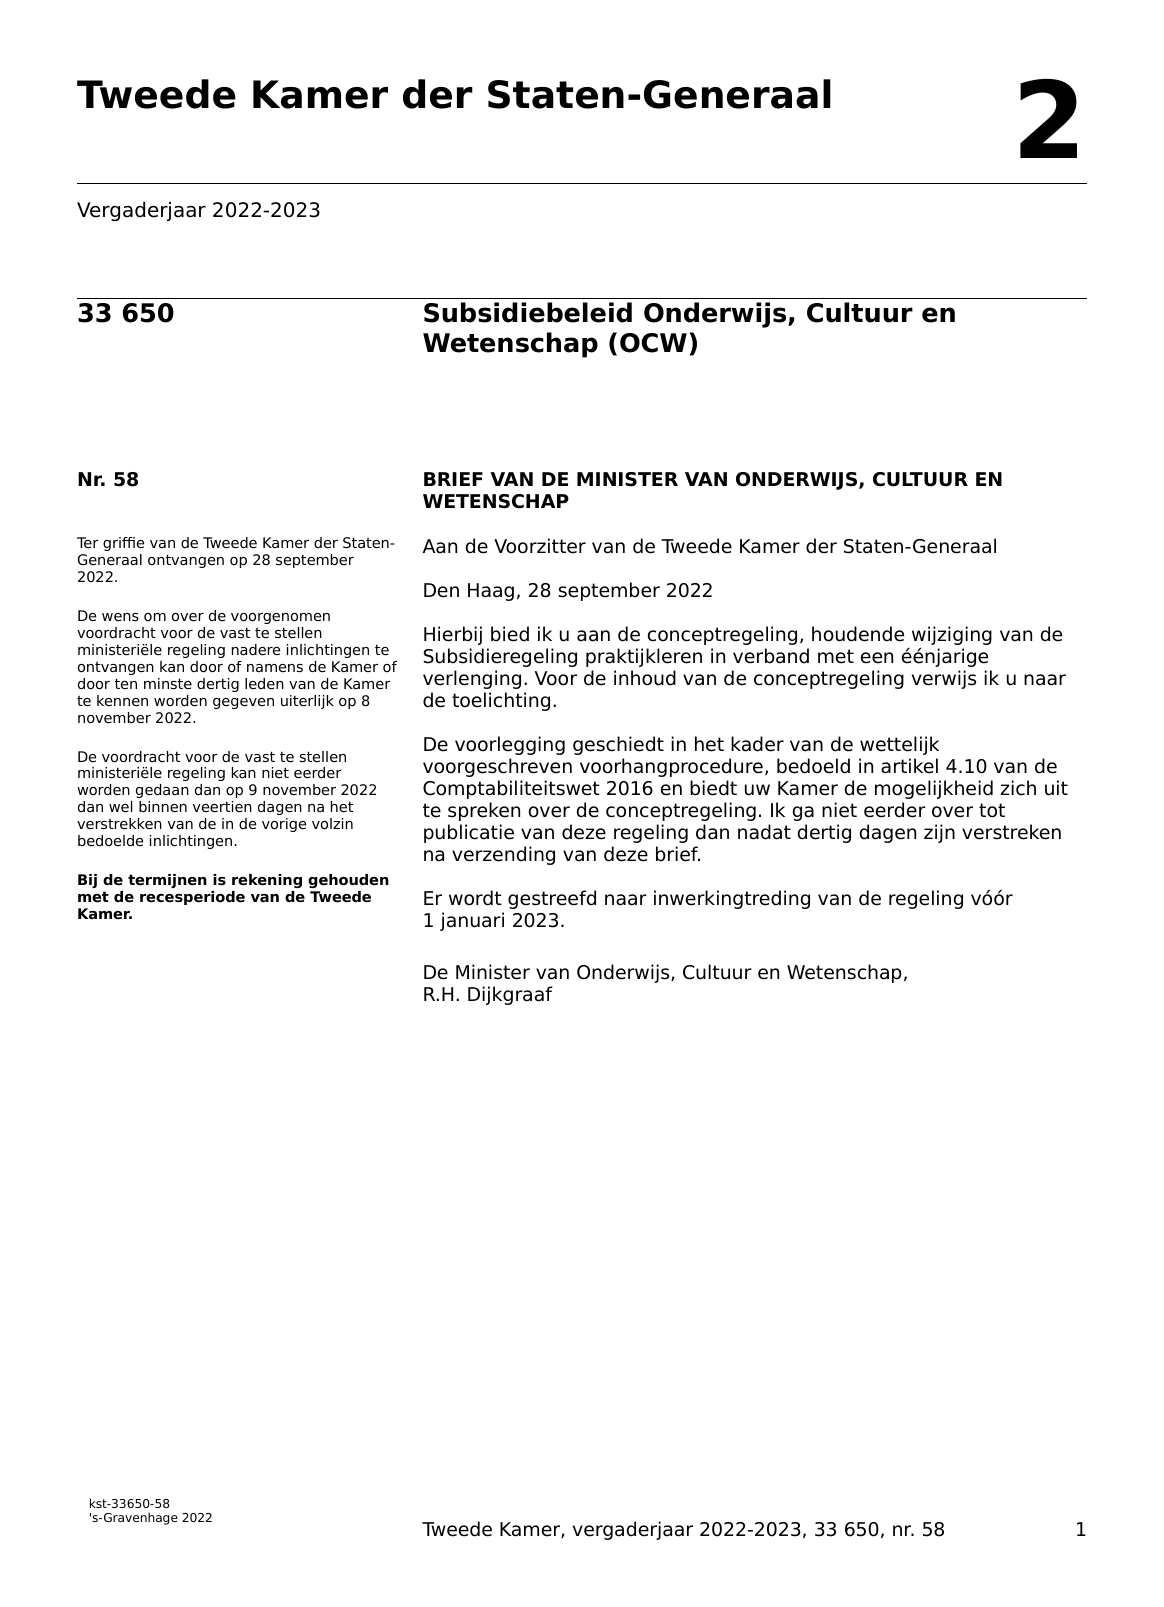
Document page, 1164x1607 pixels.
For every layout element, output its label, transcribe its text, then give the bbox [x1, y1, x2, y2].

text Aan de Voorzitter van de Tweede Kamer der Staten-Generaal [422, 536, 1087, 557]
text Hierbij bied ik u aan de conceptregeling, houdende wijziging van de Subsidieregeling praktijkleren in verband met een éénjarige verlenging. Voor de inhoud van de conceptregeling verwijs ik u naar de toelichting. [422, 624, 1087, 712]
text Den Haag, 28 september 2022 [422, 580, 1087, 602]
text De voordracht voor de vast te stellen ministeriële regeling kan niet eerder worden gedaan dan op 9 november 2022 dan wel binnen veertien dagen na het verstrekken van de in de vorige volzin bedoelde inlichtingen. [77, 749, 399, 850]
table_cell Vergaderjaar 2022-2023 [77, 184, 1087, 298]
text Bij de termijnen is rekening gehouden met de recesperiode van de Tweede Kamer. [77, 872, 399, 923]
text 's-Gravenhage 2022 [88, 1511, 323, 1525]
text Er wordt gestreefd naar inwerkingtreding van de regeling vóór 1 januari 2023. [422, 888, 1087, 932]
text kst-33650-58 [88, 1497, 323, 1511]
table_header 2 [886, 59, 1087, 183]
text Ter griffie van de Tweede Kamer der Staten-Generaal ontvangen op 28 september 2022. [77, 536, 399, 586]
text De wens om over de voorgenomen voordracht voor de vast te stellen ministeriële regeling nadere inlichtingen te ontvangen kan door of namens de Kamer of door ten minste dertig leden van de Kamer te kennen worden gegeven uiterlijk op 8 november 2022. [77, 608, 399, 726]
text [77, 850, 399, 872]
subtitle 33 650 Subsidiebeleid Onderwijs, Cultuur en Wetenschap (OCW) [77, 299, 1087, 358]
subtitle Nr. 58 BRIEF VAN DE MINISTER VAN ONDERWIJS, CULTUUR EN WETENSCHAP [77, 469, 1087, 513]
text De voorlegging geschiedt in het kader van de wettelijk voorgeschreven voorhangprocedure, bedoeld in artikel 4.10 van de Comptabiliteitswet 2016 en biedt uw Kamer de mogelijkheid zich uit te spreken over de conceptregeling. Ik ga niet eerder over tot publicatie van deze regeling dan nadat dertig dagen zijn verstreken na verzending van deze brief. [422, 734, 1087, 866]
text [77, 726, 399, 749]
table_header Tweede Kamer der Staten-Generaal [77, 59, 886, 183]
text De Minister van Onderwijs, Cultuur en Wetenschap, R.H. Dijkgraaf [422, 962, 1087, 1006]
text [77, 586, 399, 608]
